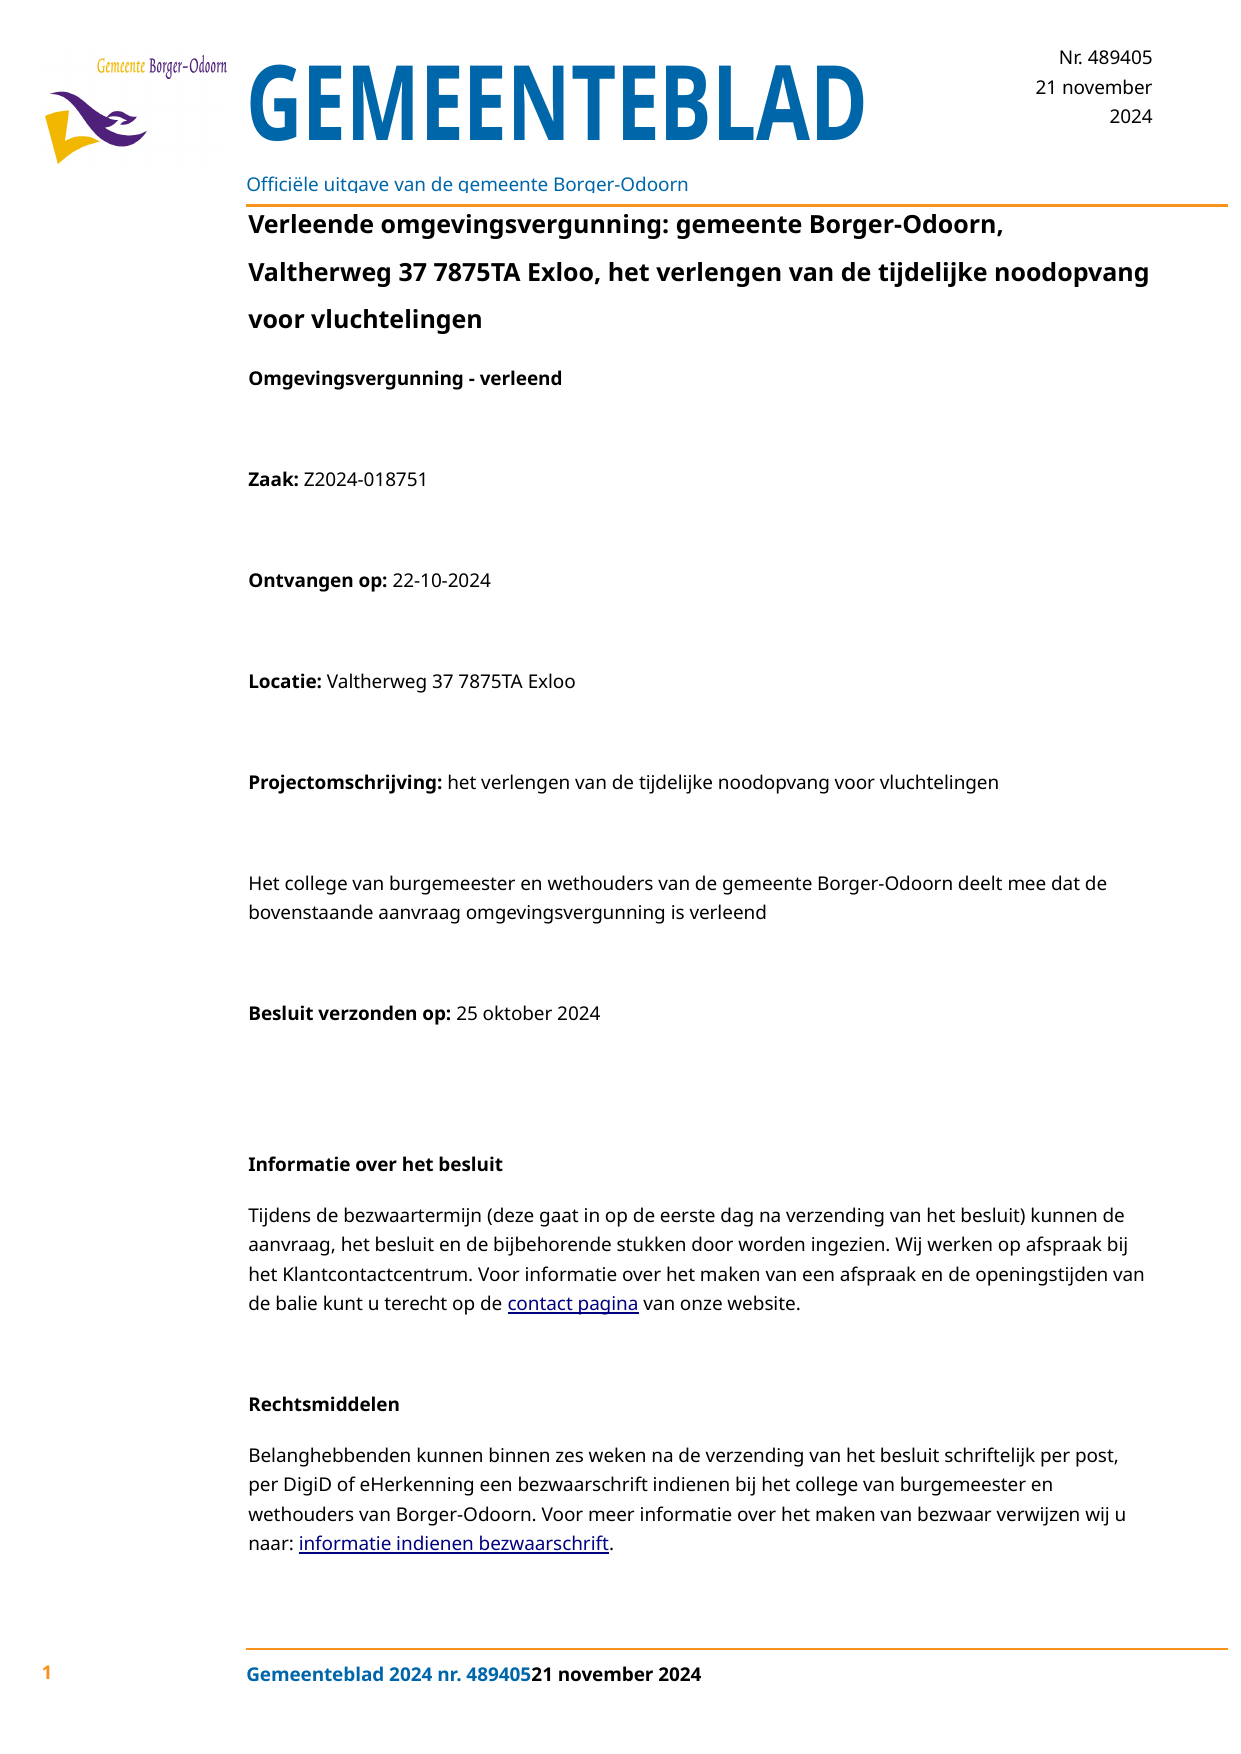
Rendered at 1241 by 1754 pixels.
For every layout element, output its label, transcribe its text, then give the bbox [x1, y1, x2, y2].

text Verleende omgevingsvergunning: gemeente Borger-Odoorn, Valtherweg 37 7875TA Exloo, het verlengen van de tijdelijke noodopvang voor vluchtelingen [248, 207, 1152, 336]
text Zaak: Z2024-018751 [248, 466, 1152, 492]
text Locatie: Valtherweg 37 7875TA Exloo [248, 668, 1152, 694]
text Ontvangen op: 22-10-2024 [248, 567, 1152, 593]
picture [41, 47, 231, 172]
text Rechtsmiddelen [248, 1391, 1152, 1417]
text Tijdens de bezwaartermijn (deze gaat in op de eerste dag na verzending van het besluit) kunnen de aanvraag, het besluit en de bijbehorende stukken door worden ingezien. Wij werken op afspraak bij het Klantcontactcentrum. Voor informatie over het maken van een afspraak en de openingstijden van de balie kunt u terecht op de contact pagina van onze website. [248, 1202, 1152, 1316]
text Het college van burgemeester en wethouders van de gemeente Borger-Odoorn deelt mee dat de bovenstaande aanvraag omgevingsvergunning is verleend [248, 870, 1152, 925]
text Besluit verzonden op: 25 oktober 2024 [248, 1000, 1152, 1026]
text Belanghebbenden kunnen binnen zes weken na de verzending van het besluit schriftelijk per post, per DigiD of eHerkenning een bezwaarschrift indienen bij het college van burgemeester en wethouders van Borger-Odoorn. Voor meer informatie over het maken van bezwaar verwijzen wij u naar: informatie indienen bezwaarschrift. [248, 1442, 1152, 1556]
text Projectomschrijving: het verlengen van de tijdelijke noodopvang voor vluchtelingen [248, 769, 1152, 794]
text Informatie over het besluit [248, 1151, 1152, 1177]
text Omgevingsvergunning - verleend [248, 366, 1152, 391]
